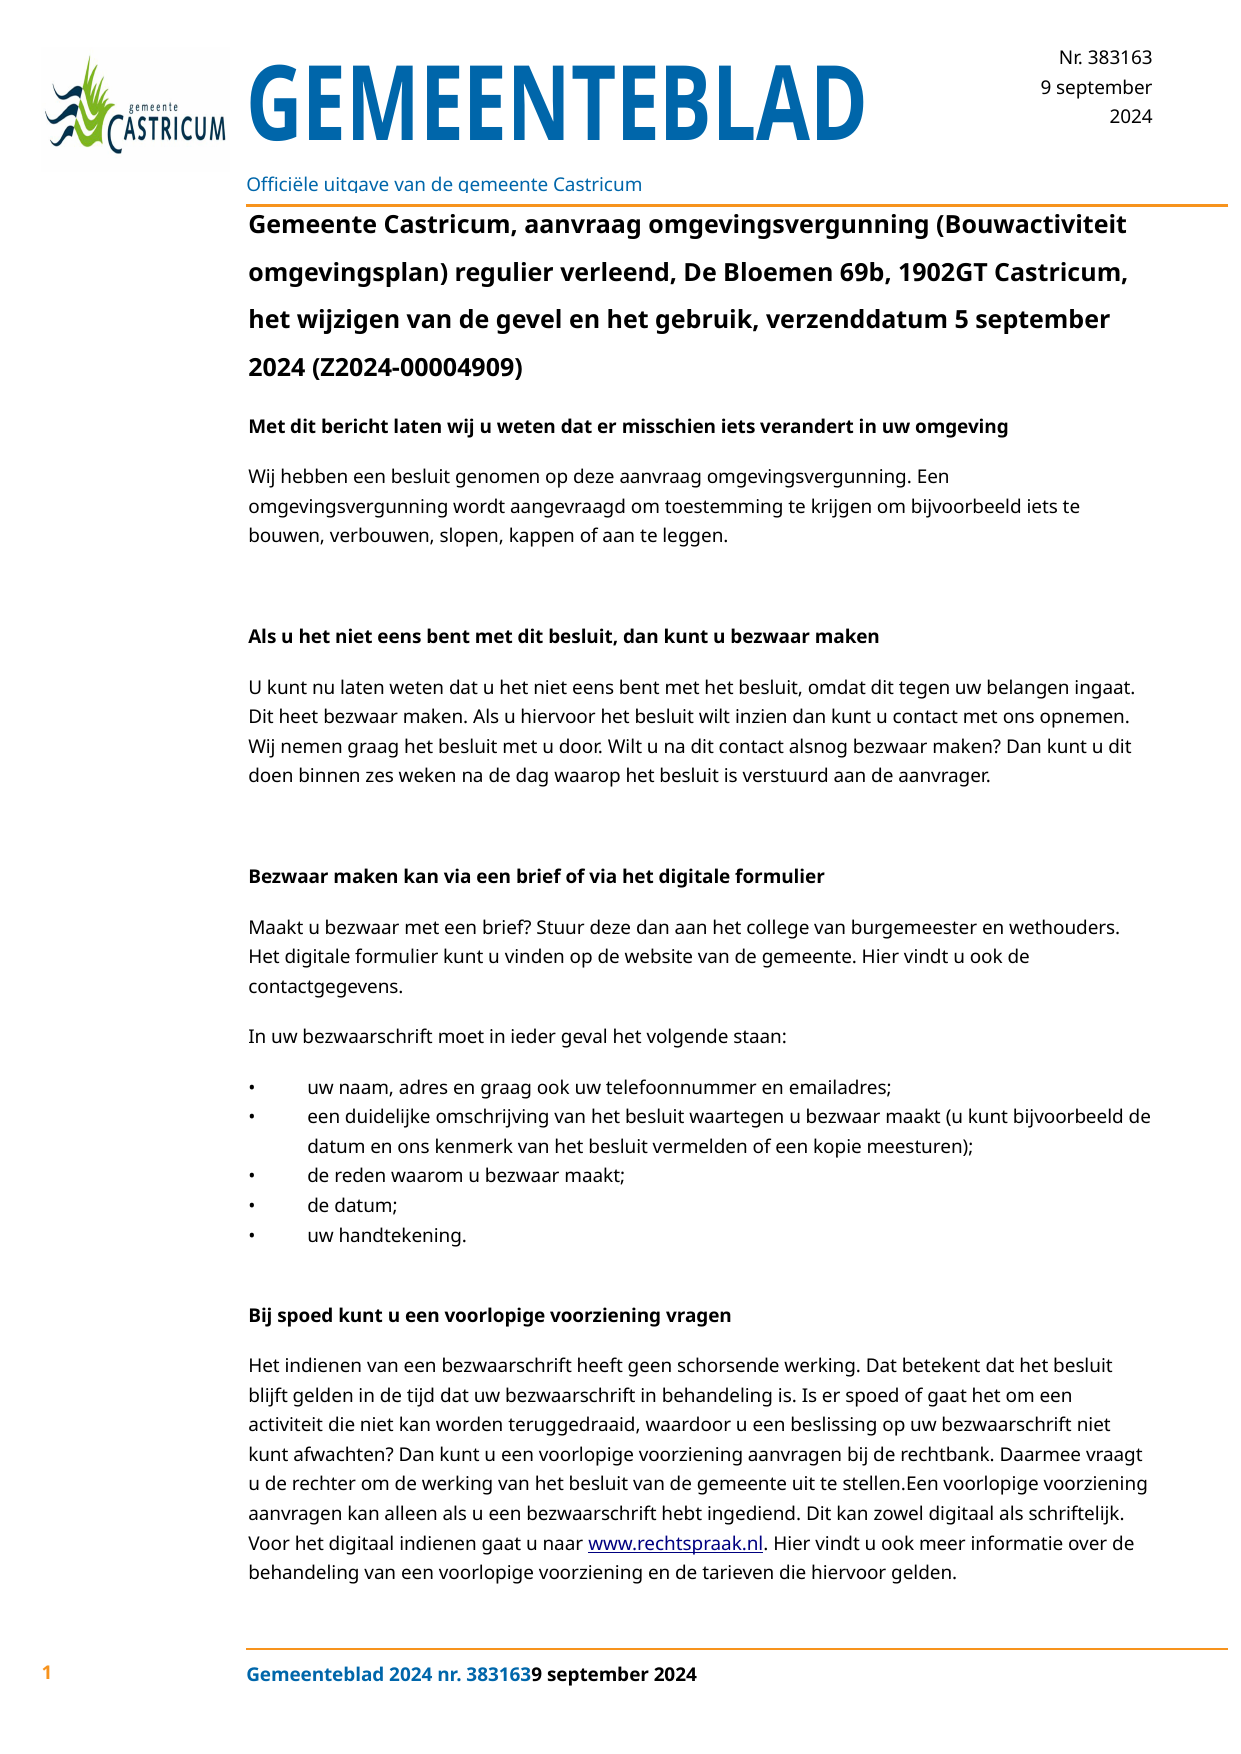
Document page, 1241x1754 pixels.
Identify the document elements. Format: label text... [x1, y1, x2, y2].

picture [41, 47, 231, 172]
text Bezwaar maken kan via een brief of via het digitale formulier [248, 863, 1152, 889]
text In uw bezwaarschrift moet in ieder geval het volgende staan: [248, 1023, 1152, 1049]
list een duidelijke omschrijving van het besluit waartegen u bezwaar maakt (u kunt bijvoorbeeld de datum en ons kenmerk van het besluit vermelden of een kopie meesturen); [248, 1103, 1152, 1159]
text Als u het niet eens bent met dit besluit, dan kunt u bezwaar maken [248, 623, 1152, 649]
list de datum; [248, 1192, 1152, 1218]
text Wij hebben een besluit genomen op deze aanvraag omgevingsvergunning. Een omgevingsvergunning wordt aangevraagd om toestemming te krijgen om bijvoorbeeld iets te bouwen, verbouwen, slopen, kappen of aan te leggen. [248, 463, 1152, 548]
list uw handtekening. [248, 1222, 1152, 1248]
list uw naam, adres en graag ook uw telefoonnummer en emailadres; [248, 1074, 1152, 1100]
text Met dit bericht laten wij u weten dat er misschien iets verandert in uw omgeving [248, 413, 1152, 439]
text Het indienen van een bezwaarschrift heeft geen schorsende werking. Dat betekent dat het besluit blijft gelden in de tijd dat uw bezwaarschrift in behandeling is. Is er spoed of gaat het om een activiteit die niet kan worden teruggedraaid, waardoor u een beslissing op uw bezwaarschrift niet kunt afwachten? Dan kunt u een voorlopige voorziening aanvragen bij de rechtbank. Daarmee vraagt u de rechter om de werking van het besluit van de gemeente uit te stellen.Een voorlopige voorziening aanvragen kan alleen als u een bezwaarschrift hebt ingediend. Dit kan zowel digitaal als schriftelijk. Voor het digitaal indienen gaat u naar www.rechtspraak.nl. Hier vindt u ook meer informatie over de behandeling van een voorlopige voorziening en de tarieven die hiervoor gelden. [248, 1352, 1152, 1585]
text U kunt nu laten weten dat u het niet eens bent met het besluit, omdat dit tegen uw belangen ingaat. Dit heet bezwaar maken. Als u hiervoor het besluit wilt inzien dan kunt u contact met ons opnemen. Wij nemen graag het besluit met u door. Wilt u na dit contact alsnog bezwaar maken? Dan kunt u dit doen binnen zes weken na de dag waarop het besluit is verstuurd aan de aanvrager. [248, 674, 1152, 788]
list de reden waarom u bezwaar maakt; [248, 1163, 1152, 1188]
text Bij spoed kunt u een voorlopige voorziening vragen [248, 1302, 1152, 1328]
text Gemeente Castricum, aanvraag omgevingsvergunning (Bouwactiviteit omgevingsplan) regulier verleend, De Bloemen 69b, 1902GT Castricum, het wijzigen van de gevel en het gebruik, verzenddatum 5 september 2024 (Z2024-00004909) [248, 207, 1152, 384]
text Maakt u bezwaar met een brief? Stuur deze dan aan het college van burgemeester en wethouders. Het digitale formulier kunt u vinden op de website van de gemeente. Hier vindt u ook de contactgegevens. [248, 914, 1152, 999]
